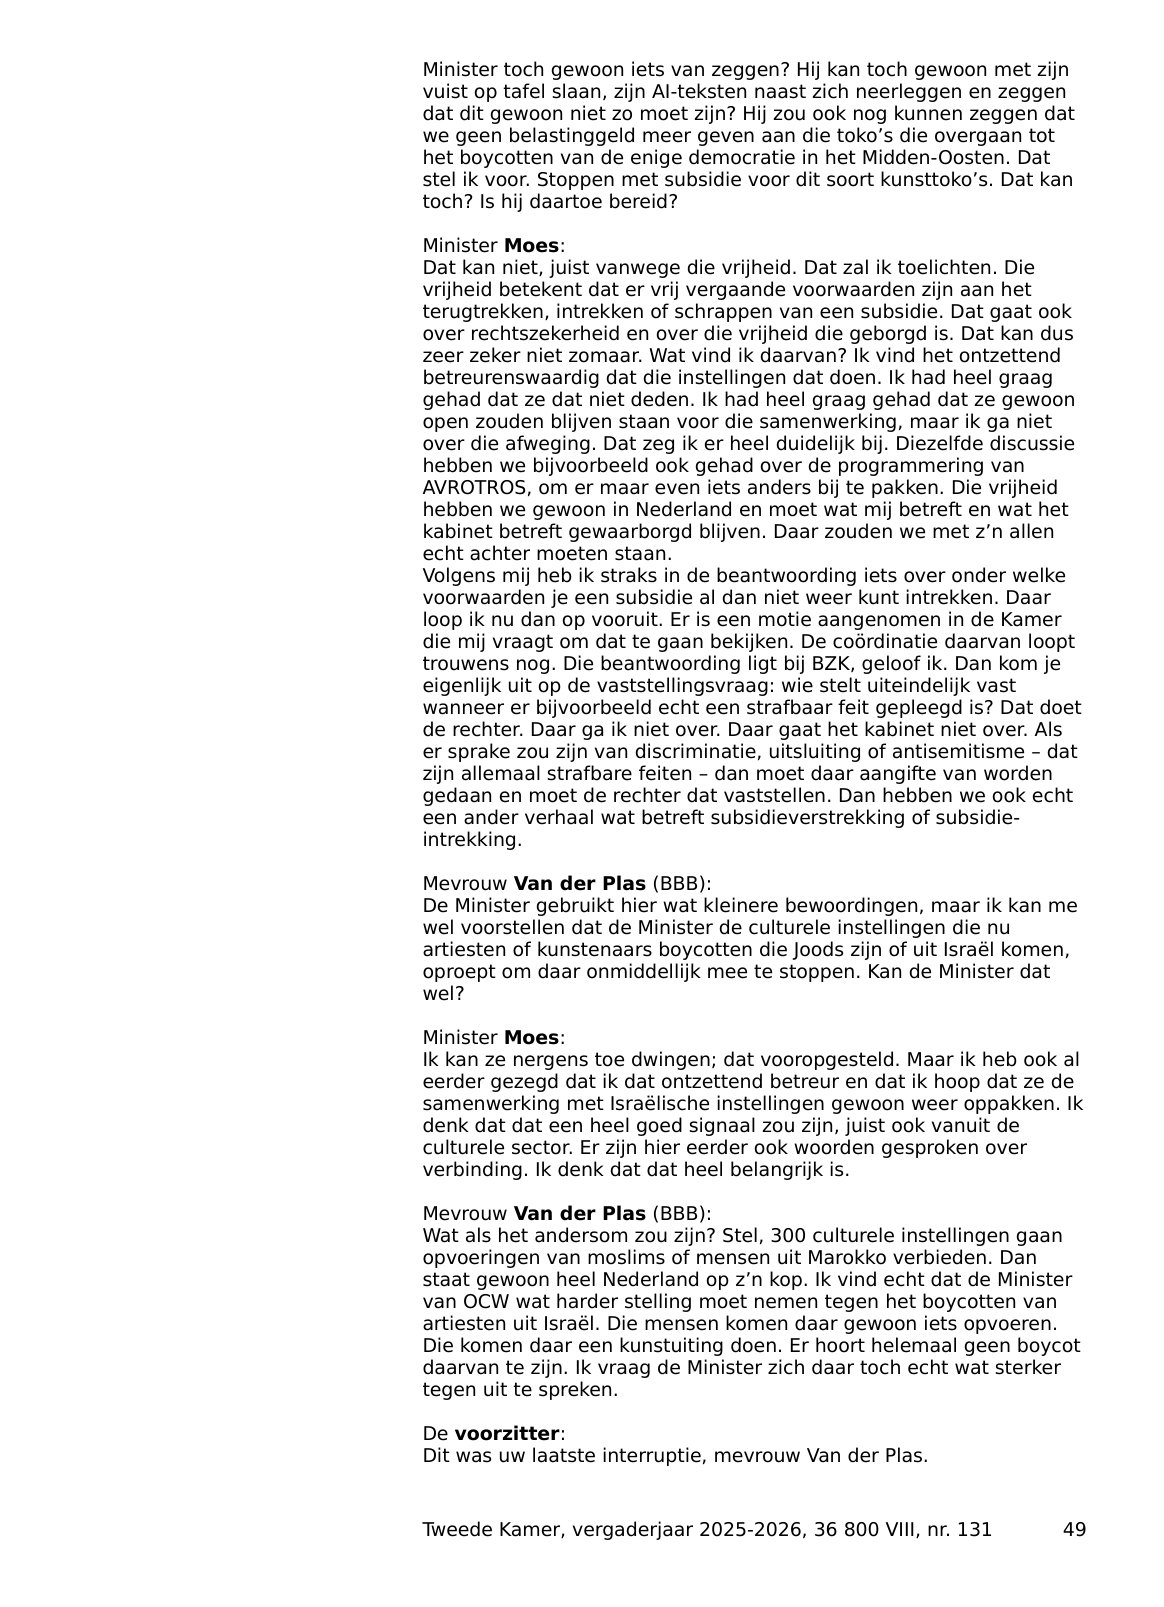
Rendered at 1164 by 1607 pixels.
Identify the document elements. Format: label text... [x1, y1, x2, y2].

text Ik kan ze nergens toe dwingen; dat vooropgesteld. Maar ik heb ook al eerder gezegd dat ik dat ontzettend betreur en dat ik hoop dat ze de samenwerking met Israëlische instellingen gewoon weer oppakken. Ik denk dat dat een heel goed signaal zou zijn, juist ook vanuit de culturele sector. Er zijn hier eerder ook woorden gesproken over verbinding. Ik denk dat dat heel belangrijk is. [422, 1049, 1087, 1181]
text Dit was uw laatste interruptie, mevrouw Van der Plas. [422, 1445, 1087, 1467]
text Wat als het andersom zou zijn? Stel, 300 culturele instellingen gaan opvoeringen van moslims of mensen uit Marokko verbieden. Dan staat gewoon heel Nederland op z’n kop. Ik vind echt dat de Minister van OCW wat harder stelling moet nemen tegen het boycotten van artiesten uit Israël. Die mensen komen daar gewoon iets opvoeren. Die komen daar een kunstuiting doen. Er hoort helemaal geen boycot daarvan te zijn. Ik vraag de Minister zich daar toch echt wat sterker tegen uit te spreken. [422, 1225, 1087, 1401]
text De Minister gebruikt hier wat kleinere bewoordingen, maar ik kan me wel voorstellen dat de Minister de culturele instellingen die nu artiesten of kunstenaars boycotten die Joods zijn of uit Israël komen, oproept om daar onmiddellijk mee te stoppen. Kan de Minister dat wel? [422, 895, 1087, 1004]
text Mevrouw Van der Plas (BBB): [422, 1203, 1087, 1225]
text De voorzitter: [422, 1423, 1087, 1445]
text Dat kan niet, juist vanwege die vrijheid. Dat zal ik toelichten. Die vrijheid betekent dat er vrij vergaande voorwaarden zijn aan het terugtrekken, intrekken of schrappen van een subsidie. Dat gaat ook over rechtszekerheid en over die vrijheid die geborgd is. Dat kan dus zeer zeker niet zomaar. Wat vind ik daarvan? Ik vind het ontzettend betreurenswaardig dat die instellingen dat doen. Ik had heel graag gehad dat ze dat niet deden. Ik had heel graag gehad dat ze gewoon open zouden blijven staan voor die samenwerking, maar ik ga niet over die afweging. Dat zeg ik er heel duidelijk bij. Diezelfde discussie hebben we bijvoorbeeld ook gehad over de programmering van AVROTROS, om er maar even iets anders bij te pakken. Die vrijheid hebben we gewoon in Nederland en moet wat mij betreft en wat het kabinet betreft gewaarborgd blijven. Daar zouden we met z’n allen echt achter moeten staan. [422, 257, 1087, 565]
text Volgens mij heb ik straks in de beantwoording iets over onder welke voorwaarden je een subsidie al dan niet weer kunt intrekken. Daar loop ik nu dan op vooruit. Er is een motie aangenomen in de Kamer die mij vraagt om dat te gaan bekijken. De coördinatie daarvan loopt trouwens nog. Die beantwoording ligt bij BZK, geloof ik. Dan kom je eigenlijk uit op de vaststellingsvraag: wie stelt uiteindelijk vast wanneer er bijvoorbeeld echt een strafbaar feit gepleegd is? Dat doet de rechter. Daar ga ik niet over. Daar gaat het kabinet niet over. Als er sprake zou zijn van discriminatie, uitsluiting of antisemitisme – dat zijn allemaal strafbare feiten – dan moet daar aangifte van worden gedaan en moet de rechter dat vaststellen. Dan hebben we ook echt een ander verhaal wat betreft subsidieverstrekking of subsidie-intrekking. [422, 565, 1087, 851]
text Minister Moes: [422, 1027, 1087, 1049]
text Minister toch gewoon iets van zeggen? Hij kan toch gewoon met zijn vuist op tafel slaan, zijn AI-teksten naast zich neerleggen en zeggen dat dit gewoon niet zo moet zijn? Hij zou ook nog kunnen zeggen dat we geen belastinggeld meer geven aan die toko’s die overgaan tot het boycotten van de enige democratie in het Midden-Oosten. Dat stel ik voor. Stoppen met subsidie voor dit soort kunsttoko’s. Dat kan toch? Is hij daartoe bereid? [422, 59, 1087, 213]
text Mevrouw Van der Plas (BBB): [422, 873, 1087, 895]
text Minister Moes: [422, 235, 1087, 257]
